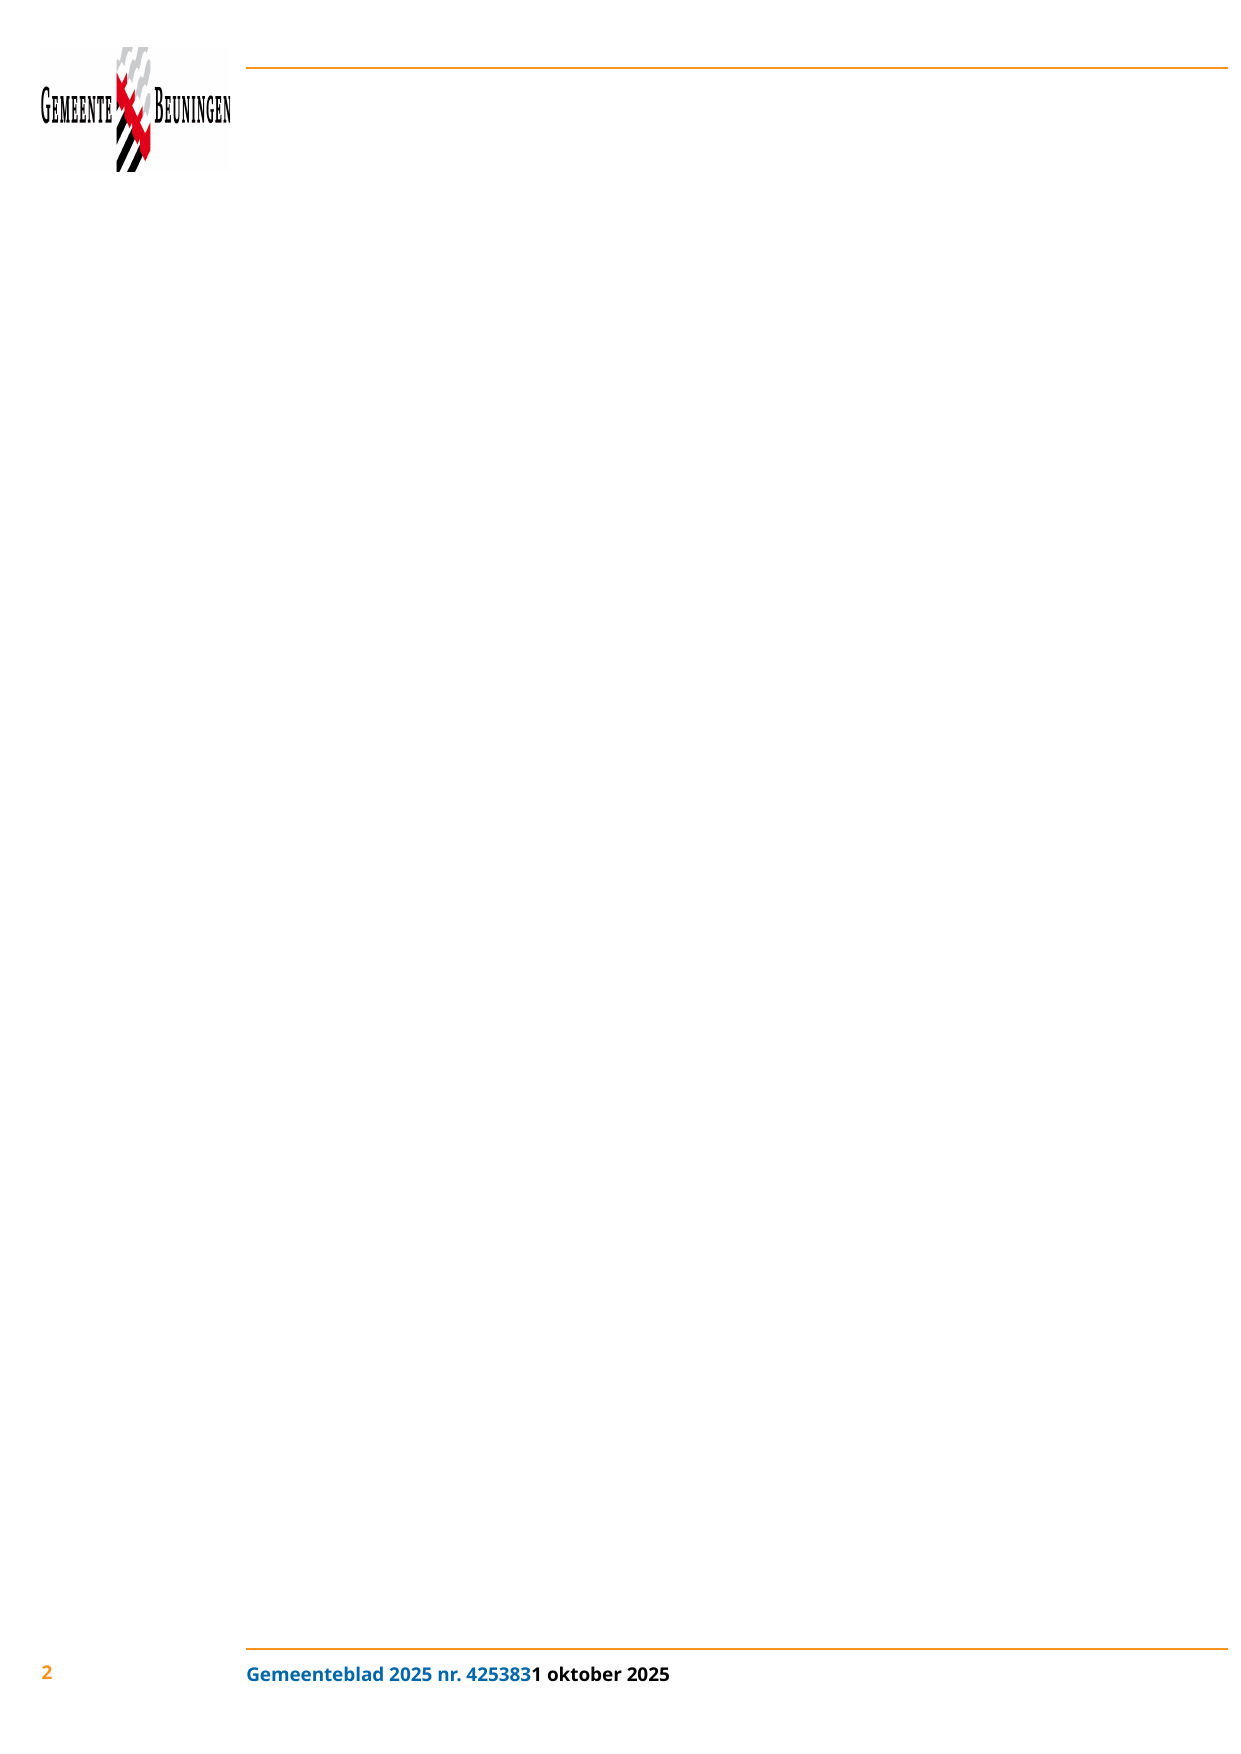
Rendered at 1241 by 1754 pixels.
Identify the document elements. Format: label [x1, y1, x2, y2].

picture [41, 47, 231, 172]
